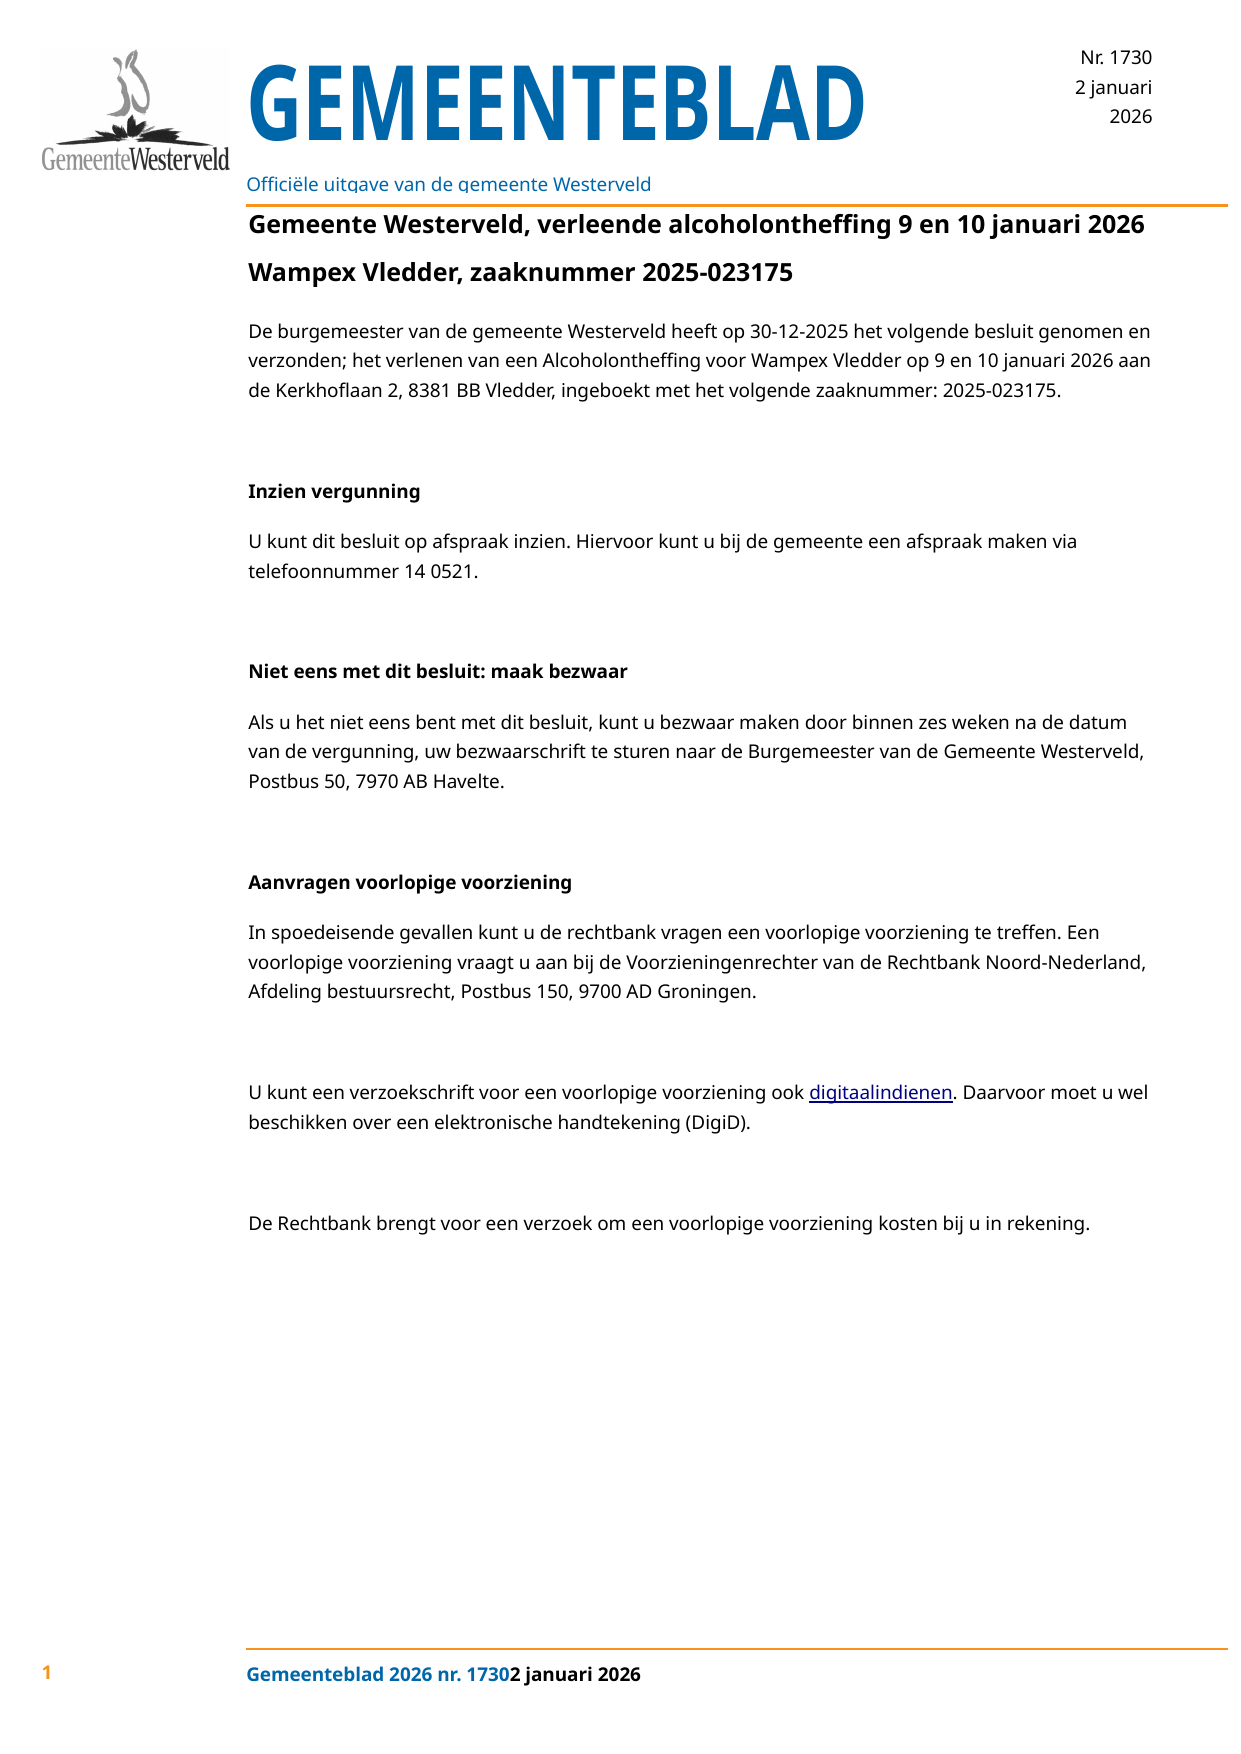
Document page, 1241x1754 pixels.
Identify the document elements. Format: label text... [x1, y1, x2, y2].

text De burgemeester van de gemeente Westerveld heeft op 30-12-2025 het volgende besluit genomen en verzonden; het verlenen van een Alcoholontheffing voor Wampex Vledder op 9 en 10 januari 2026 aan de Kerkhoflaan 2, 8381 BB Vledder, ingeboekt met het volgende zaaknummer: 2025-023175. [248, 318, 1152, 403]
text Inzien vergunning [248, 478, 1152, 504]
text Gemeente Westerveld, verleende alcoholontheffing 9 en 10 januari 2026 Wampex Vledder, zaaknummer 2025-023175 [248, 207, 1152, 288]
picture [41, 47, 231, 172]
text Aanvragen voorlopige voorziening [248, 869, 1152, 895]
text In spoedeisende gevallen kunt u de rechtbank vragen een voorlopige voorziening te treffen. Een voorlopige voorziening vraagt u aan bij de Voorzieningenrechter van de Rechtbank Noord-Nederland, Afdeling bestuursrecht, Postbus 150, 9700 AD Groningen. [248, 919, 1152, 1004]
text U kunt een verzoekschrift voor een voorlopige voorziening ook digitaalindienen. Daarvoor moet u wel beschikken over een elektronische handtekening (DigiD). [248, 1079, 1152, 1135]
text Als u het niet eens bent met dit besluit, kunt u bezwaar maken door binnen zes weken na de datum van de vergunning, uw bezwaarschrift te sturen naar de Burgemeester van de Gemeente Westerveld, Postbus 50, 7970 AB Havelte. [248, 709, 1152, 794]
text U kunt dit besluit op afspraak inzien. Hiervoor kunt u bij de gemeente een afspraak maken via telefoonnummer 14 0521. [248, 528, 1152, 584]
text Niet eens met dit besluit: maak bezwaar [248, 659, 1152, 684]
text De Rechtbank brengt voor een verzoek om een voorlopige voorziening kosten bij u in rekening. [248, 1210, 1152, 1236]
